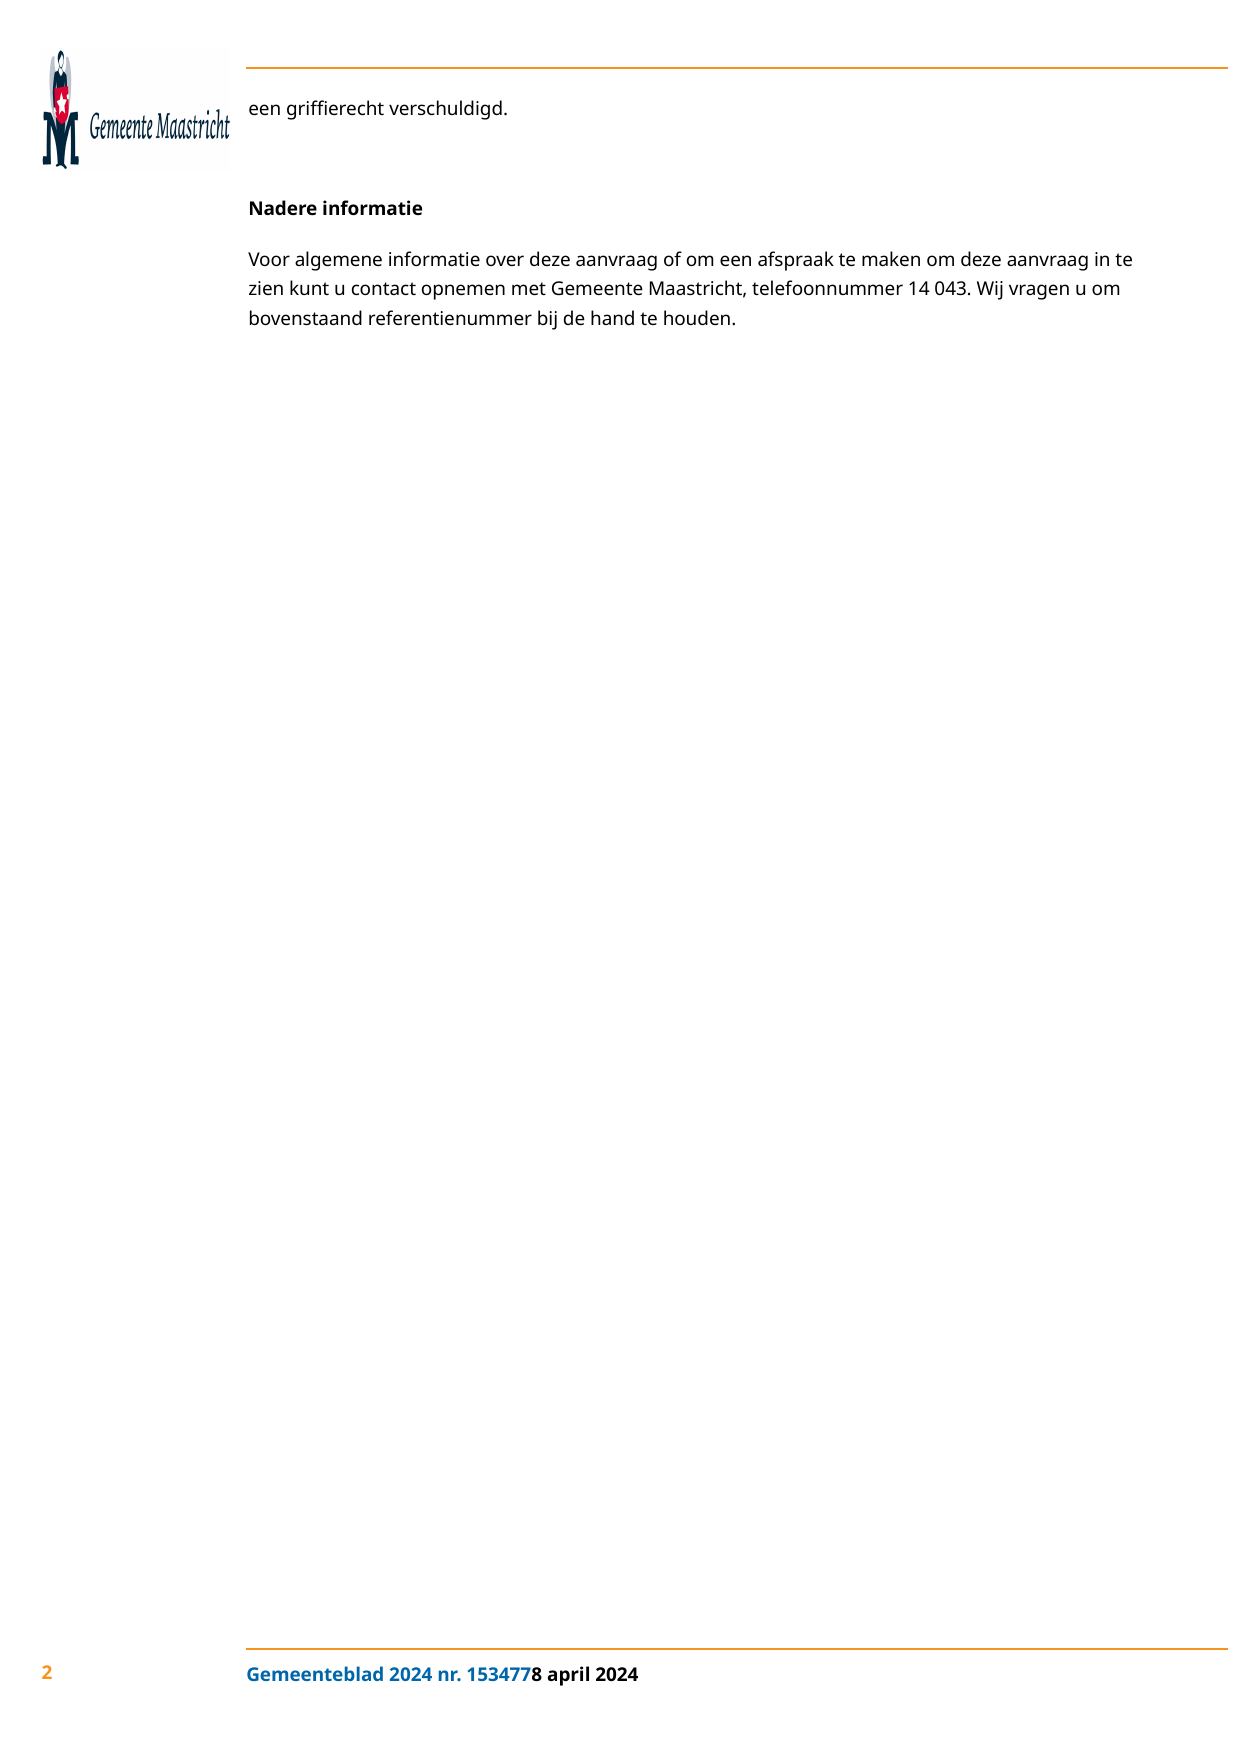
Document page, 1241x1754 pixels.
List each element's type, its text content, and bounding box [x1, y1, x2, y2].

text Nadere informatie [248, 196, 1152, 221]
text Voor algemene informatie over deze aanvraag of om een afspraak te maken om deze aanvraag in te zien kunt u contact opnemen met Gemeente Maastricht, telefoonnummer 14 043. Wij vragen u om bovenstaand referentienummer bij de hand te houden. [248, 246, 1152, 331]
text een griffierecht verschuldigd. [248, 95, 1152, 121]
picture [41, 47, 231, 172]
